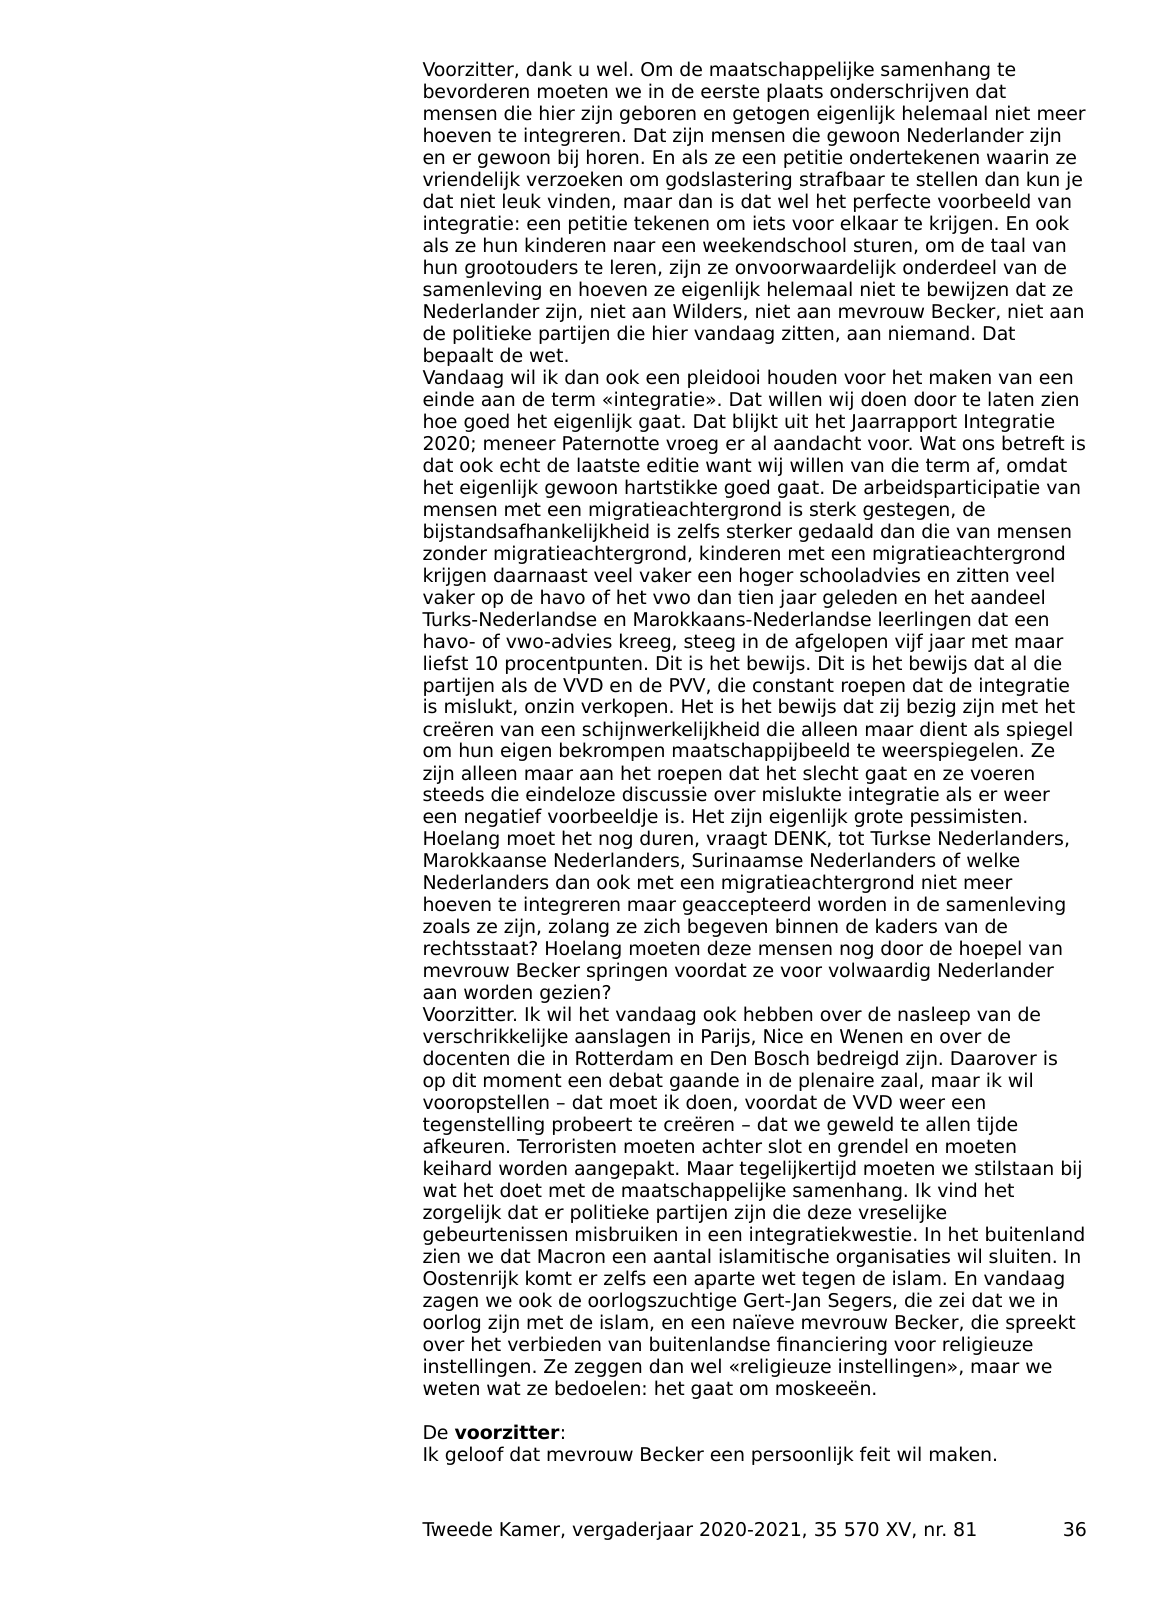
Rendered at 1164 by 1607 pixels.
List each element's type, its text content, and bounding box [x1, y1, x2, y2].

text Ik geloof dat mevrouw Becker een persoonlijk feit wil maken. [422, 1444, 1087, 1466]
text Voorzitter. Ik wil het vandaag ook hebben over de nasleep van de verschrikkelijke aanslagen in Parijs, Nice en Wenen en over de docenten die in Rotterdam en Den Bosch bedreigd zijn. Daarover is op dit moment een debat gaande in de plenaire zaal, maar ik wil vooropstellen – dat moet ik doen, voordat de VVD weer een tegenstelling probeert te creëren – dat we geweld te allen tijde afkeuren. Terroristen moeten achter slot en grendel en moeten keihard worden aangepakt. Maar tegelijkertijd moeten we stilstaan bij wat het doet met de maatschappelijke samenhang. Ik vind het zorgelijk dat er politieke partijen zijn die deze vreselijke gebeurtenissen misbruiken in een integratiekwestie. In het buitenland zien we dat Macron een aantal islamitische organisaties wil sluiten. In Oostenrijk komt er zelfs een aparte wet tegen de islam. En vandaag zagen we ook de oorlogszuchtige Gert-Jan Segers, die zei dat we in oorlog zijn met de islam, en een naïeve mevrouw Becker, die spreekt over het verbieden van buitenlandse financiering voor religieuze instellingen. Ze zeggen dan wel «religieuze instellingen», maar we weten wat ze bedoelen: het gaat om moskeeën. [422, 1004, 1087, 1400]
text Hoelang moet het nog duren, vraagt DENK, tot Turkse Nederlanders, Marokkaanse Nederlanders, Surinaamse Nederlanders of welke Nederlanders dan ook met een migratieachtergrond niet meer hoeven te integreren maar geaccepteerd worden in de samenleving zoals ze zijn, zolang ze zich begeven binnen de kaders van de rechtsstaat? Hoelang moeten deze mensen nog door de hoepel van mevrouw Becker springen voordat ze voor volwaardig Nederlander aan worden gezien? [422, 828, 1087, 1004]
text Vandaag wil ik dan ook een pleidooi houden voor het maken van een einde aan de term «integratie». Dat willen wij doen door te laten zien hoe goed het eigenlijk gaat. Dat blijkt uit het Jaarrapport Integratie 2020; meneer Paternotte vroeg er al aandacht voor. Wat ons betreft is dat ook echt de laatste editie want wij willen van die term af, omdat het eigenlijk gewoon hartstikke goed gaat. De arbeidsparticipatie van mensen met een migratieachtergrond is sterk gestegen, de bijstandsafhankelijkheid is zelfs sterker gedaald dan die van mensen zonder migratieachtergrond, kinderen met een migratieachtergrond krijgen daarnaast veel vaker een hoger schooladvies en zitten veel vaker op de havo of het vwo dan tien jaar geleden en het aandeel Turks-Nederlandse en Marokkaans-Nederlandse leerlingen dat een havo- of vwo-advies kreeg, steeg in de afgelopen vijf jaar met maar liefst 10 procentpunten. Dit is het bewijs. Dit is het bewijs dat al die partijen als de VVD en de PVV, die constant roepen dat de integratie is mislukt, onzin verkopen. Het is het bewijs dat zij bezig zijn met het creëren van een schijnwerkelijkheid die alleen maar dient als spiegel om hun eigen bekrompen maatschappijbeeld te weerspiegelen. Ze zijn alleen maar aan het roepen dat het slecht gaat en ze voeren steeds die eindeloze discussie over mislukte integratie als er weer een negatief voorbeeldje is. Het zijn eigenlijk grote pessimisten. [422, 367, 1087, 828]
text Voorzitter, dank u wel. Om de maatschappelijke samenhang te bevorderen moeten we in de eerste plaats onderschrijven dat mensen die hier zijn geboren en getogen eigenlijk helemaal niet meer hoeven te integreren. Dat zijn mensen die gewoon Nederlander zijn en er gewoon bij horen. En als ze een petitie ondertekenen waarin ze vriendelijk verzoeken om godslastering strafbaar te stellen dan kun je dat niet leuk vinden, maar dan is dat wel het perfecte voorbeeld van integratie: een petitie tekenen om iets voor elkaar te krijgen. En ook als ze hun kinderen naar een weekendschool sturen, om de taal van hun grootouders te leren, zijn ze onvoorwaardelijk onderdeel van de samenleving en hoeven ze eigenlijk helemaal niet te bewijzen dat ze Nederlander zijn, niet aan Wilders, niet aan mevrouw Becker, niet aan de politieke partijen die hier vandaag zitten, aan niemand. Dat bepaalt de wet. [422, 59, 1087, 367]
text De voorzitter: [422, 1422, 1087, 1444]
